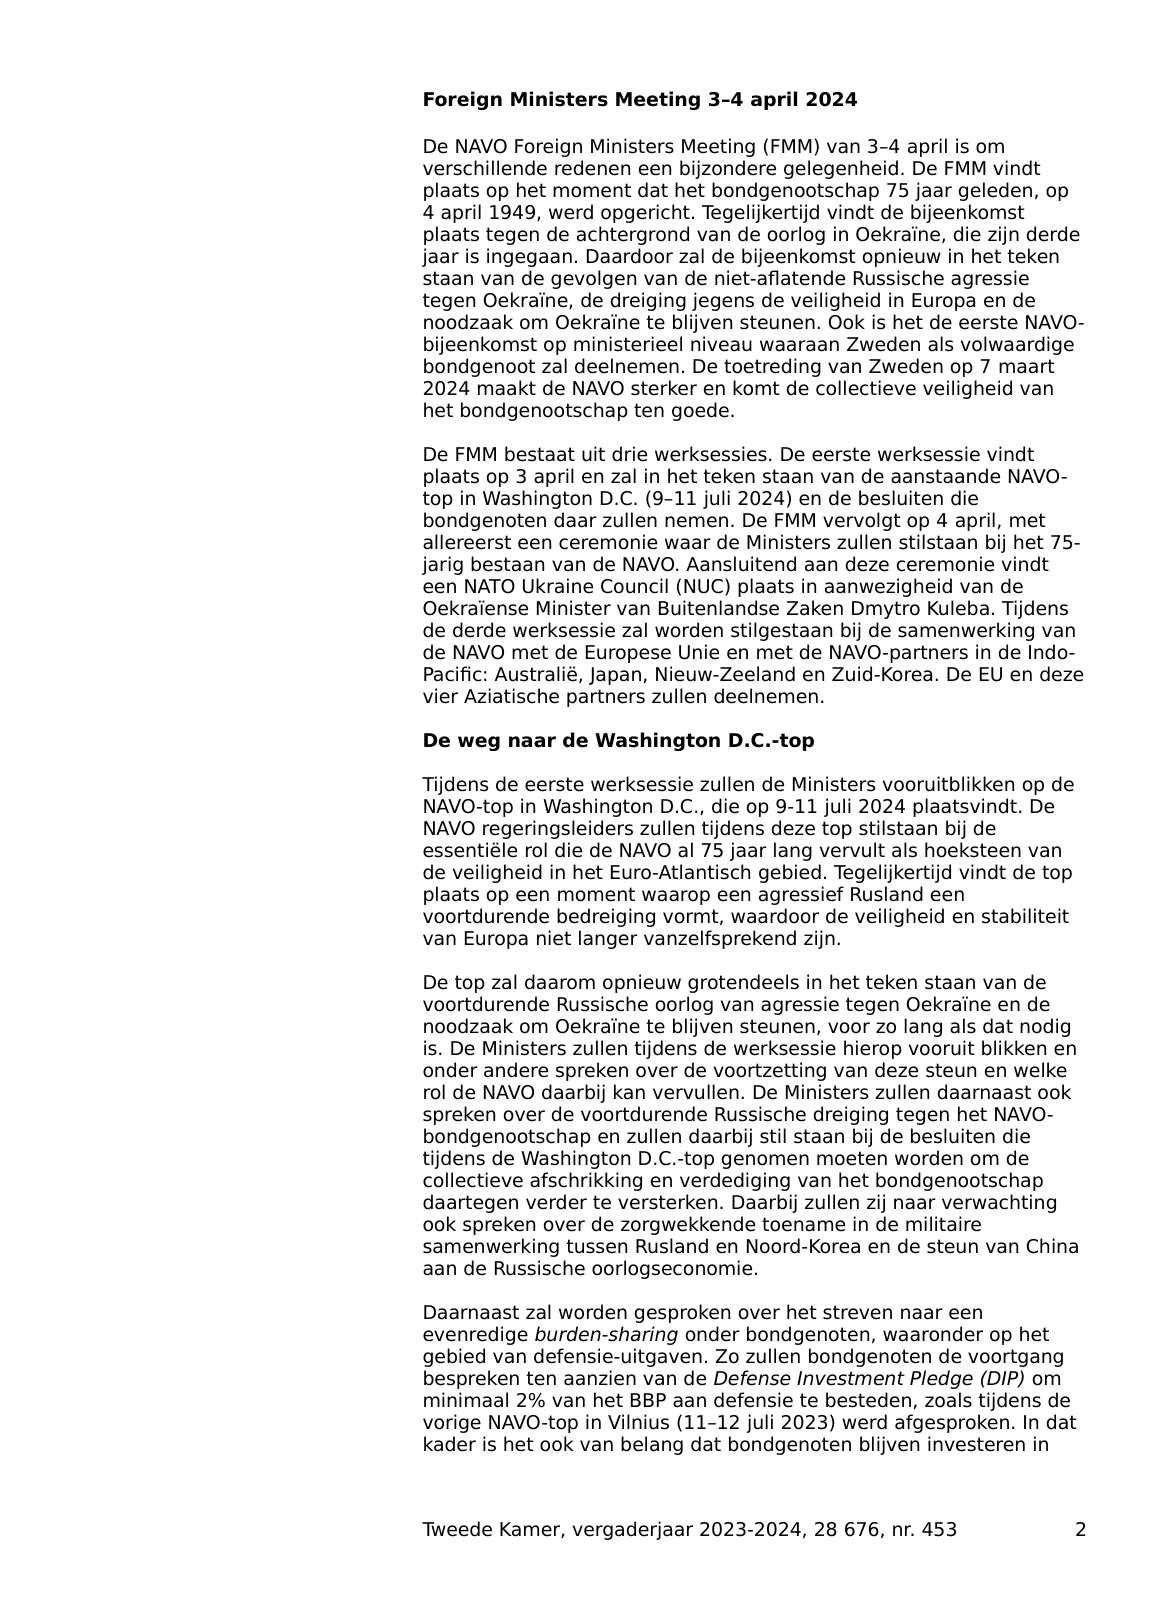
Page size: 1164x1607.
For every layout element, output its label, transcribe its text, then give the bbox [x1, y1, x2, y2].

subtitle De weg naar de Washington D.C.-top [422, 730, 1087, 752]
text De FMM bestaat uit drie werksessies. De eerste werksessie vindt plaats op 3 april en zal in het teken staan van de aanstaande NAVO-top in Washington D.C. (9–11 juli 2024) en de besluiten die bondgenoten daar zullen nemen. De FMM vervolgt op 4 april, met allereerst een ceremonie waar de Ministers zullen stilstaan bij het 75-jarig bestaan van de NAVO. Aansluitend aan deze ceremonie vindt een NATO Ukraine Council (NUC) plaats in aanwezigheid van de Oekraïense Minister van Buitenlandse Zaken Dmytro Kuleba. Tijdens de derde werksessie zal worden stilgestaan bij de samenwerking van de NAVO met de Europese Unie en met de NAVO-partners in de Indo-Pacific: Australië, Japan, Nieuw-Zeeland en Zuid-Korea. De EU en deze vier Aziatische partners zullen deelnemen. [422, 444, 1087, 708]
text De top zal daarom opnieuw grotendeels in het teken staan van de voortdurende Russische oorlog van agressie tegen Oekraïne en de noodzaak om Oekraïne te blijven steunen, voor zo lang als dat nodig is. De Ministers zullen tijdens de werksessie hierop vooruit blikken en onder andere spreken over de voortzetting van deze steun en welke rol de NAVO daarbij kan vervullen. De Ministers zullen daarnaast ook spreken over de voortdurende Russische dreiging tegen het NAVO-bondgenootschap en zullen daarbij stil staan bij de besluiten die tijdens de Washington D.C.-top genomen moeten worden om de collectieve afschrikking en verdediging van het bondgenootschap daartegen verder te versterken. Daarbij zullen zij naar verwachting ook spreken over de zorgwekkende toename in de militaire samenwerking tussen Rusland en Noord-Korea en de steun van China aan de Russische oorlogseconomie. [422, 972, 1087, 1280]
text Daarnaast zal worden gesproken over het streven naar een evenredige burden-sharing onder bondgenoten, waaronder op het gebied van defensie-uitgaven. Zo zullen bondgenoten de voortgang bespreken ten aanzien van de Defense Investment Pledge (DIP) om minimaal 2% van het BBP aan defensie te besteden, zoals tijdens de vorige NAVO-top in Vilnius (11–12 juli 2023) werd afgesproken. In dat kader is het ook van belang dat bondgenoten blijven investeren in [422, 1302, 1087, 1456]
text De NAVO Foreign Ministers Meeting (FMM) van 3–4 april is om verschillende redenen een bijzondere gelegenheid. De FMM vindt plaats op het moment dat het bondgenootschap 75 jaar geleden, op 4 april 1949, werd opgericht. Tegelijkertijd vindt de bijeenkomst plaats tegen de achtergrond van de oorlog in Oekraïne, die zijn derde jaar is ingegaan. Daardoor zal de bijeenkomst opnieuw in het teken staan van de gevolgen van de niet-aflatende Russische agressie tegen Oekraïne, de dreiging jegens de veiligheid in Europa en de noodzaak om Oekraïne te blijven steunen. Ook is het de eerste NAVO-bijeenkomst op ministerieel niveau waaraan Zweden als volwaardige bondgenoot zal deelnemen. De toetreding van Zweden op 7 maart 2024 maakt de NAVO sterker en komt de collectieve veiligheid van het bondgenootschap ten goede. [422, 136, 1087, 422]
subtitle Foreign Ministers Meeting 3–4 april 2024 [422, 89, 1087, 111]
text Tijdens de eerste werksessie zullen de Ministers vooruitblikken op de NAVO-top in Washington D.C., die op 9-11 juli 2024 plaatsvindt. De NAVO regeringsleiders zullen tijdens deze top stilstaan bij de essentiële rol die de NAVO al 75 jaar lang vervult als hoeksteen van de veiligheid in het Euro-Atlantisch gebied. Tegelijkertijd vindt de top plaats op een moment waarop een agressief Rusland een voortdurende bedreiging vormt, waardoor de veiligheid en stabiliteit van Europa niet langer vanzelfsprekend zijn. [422, 774, 1087, 950]
